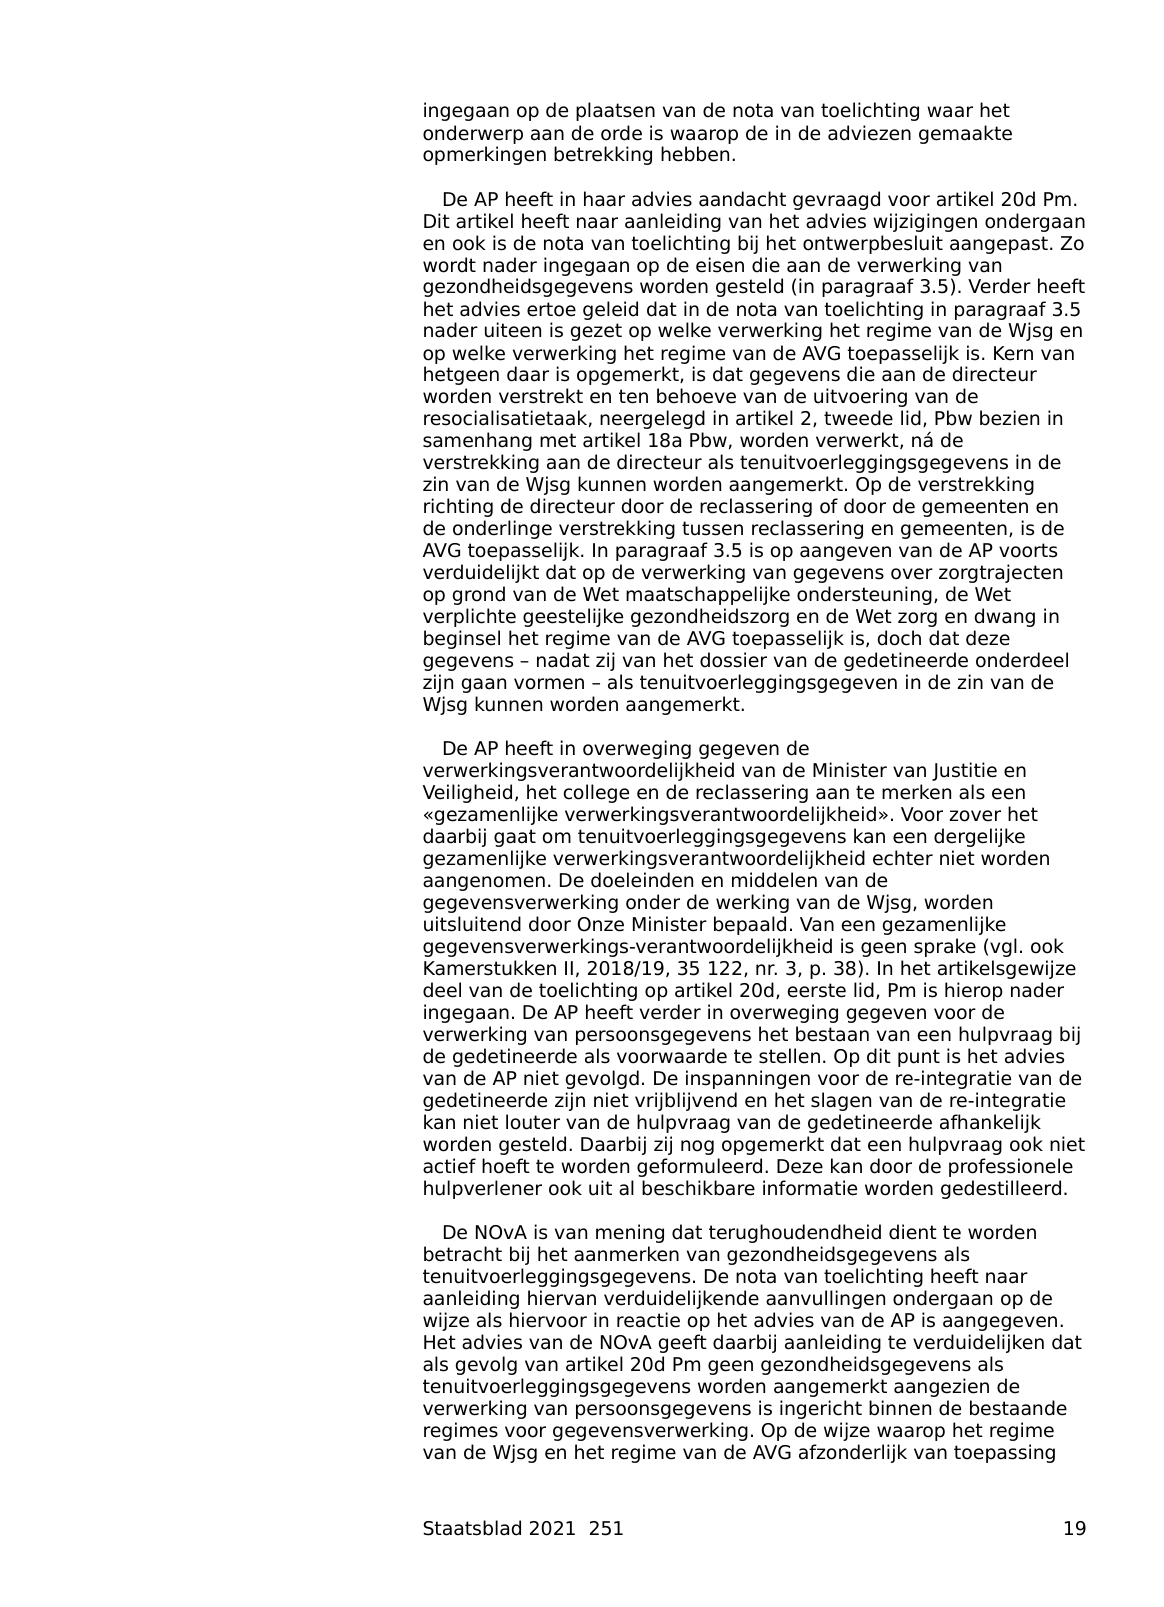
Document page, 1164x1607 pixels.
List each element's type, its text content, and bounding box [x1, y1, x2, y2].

text De NOvA is van mening dat terughoudendheid dient te worden betracht bij het aanmerken van gezondheidsgegevens als tenuitvoerleggingsgegevens. De nota van toelichting heeft naar aanleiding hiervan verduidelijkende aanvullingen ondergaan op de wijze als hiervoor in reactie op het advies van de AP is aangegeven. Het advies van de NOvA geeft daarbij aanleiding te verduidelijken dat als gevolg van artikel 20d Pm geen gezondheidsgegevens als tenuitvoerleggingsgegevens worden aangemerkt aangezien de verwerking van persoonsgegevens is ingericht binnen de bestaande regimes voor gegevensverwerking. Op de wijze waarop het regime van de Wjsg en het regime van de AVG afzonderlijk van toepassing [422, 1222, 1087, 1464]
text De AP heeft in overweging gegeven de verwerkingsverantwoordelijkheid van de Minister van Justitie en Veiligheid, het college en de reclassering aan te merken als een «gezamenlijke verwerkingsverantwoordelijkheid». Voor zover het daarbij gaat om tenuitvoerleggingsgegevens kan een dergelijke gezamenlijke verwerkingsverantwoordelijkheid echter niet worden aangenomen. De doeleinden en middelen van de gegevensverwerking onder de werking van de Wjsg, worden uitsluitend door Onze Minister bepaald. Van een gezamenlijke gegevensverwerkings-verantwoordelijkheid is geen sprake (vgl. ook Kamerstukken II, 2018/19, 35 122, nr. 3, p. 38). In het artikelsgewijze deel van de toelichting op artikel 20d, eerste lid, Pm is hierop nader ingegaan. De AP heeft verder in overweging gegeven voor de verwerking van persoonsgegevens het bestaan van een hulpvraag bij de gedetineerde als voorwaarde te stellen. Op dit punt is het advies van de AP niet gevolgd. De inspanningen voor de re-integratie van de gedetineerde zijn niet vrijblijvend en het slagen van de re-integratie kan niet louter van de hulpvraag van de gedetineerde afhankelijk worden gesteld. Daarbij zij nog opgemerkt dat een hulpvraag ook niet actief hoeft te worden geformuleerd. Deze kan door de professionele hulpverlener ook uit al beschikbare informatie worden gedestilleerd. [422, 738, 1087, 1200]
text De AP heeft in haar advies aandacht gevraagd voor artikel 20d Pm. Dit artikel heeft naar aanleiding van het advies wijzigingen ondergaan en ook is de nota van toelichting bij het ontwerpbesluit aangepast. Zo wordt nader ingegaan op de eisen die aan de verwerking van gezondheidsgegevens worden gesteld (in paragraaf 3.5). Verder heeft het advies ertoe geleid dat in de nota van toelichting in paragraaf 3.5 nader uiteen is gezet op welke verwerking het regime van de Wjsg en op welke verwerking het regime van de AVG toepasselijk is. Kern van hetgeen daar is opgemerkt, is dat gegevens die aan de directeur worden verstrekt en ten behoeve van de uitvoering van de resocialisatietaak, neergelegd in artikel 2, tweede lid, Pbw bezien in samenhang met artikel 18a Pbw, worden verwerkt, ná de verstrekking aan de directeur als tenuitvoerleggingsgegevens in de zin van de Wjsg kunnen worden aangemerkt. Op de verstrekking richting de directeur door de reclassering of door de gemeenten en de onderlinge verstrekking tussen reclassering en gemeenten, is de AVG toepasselijk. In paragraaf 3.5 is op aangeven van de AP voorts verduidelijkt dat op de verwerking van gegevens over zorgtrajecten op grond van de Wet maatschappelijke ondersteuning, de Wet verplichte geestelijke gezondheidszorg en de Wet zorg en dwang in beginsel het regime van de AVG toepasselijk is, doch dat deze gegevens – nadat zij van het dossier van de gedetineerde onderdeel zijn gaan vormen – als tenuitvoerleggingsgegeven in de zin van de Wjsg kunnen worden aangemerkt. [422, 188, 1087, 716]
text ingegaan op de plaatsen van de nota van toelichting waar het onderwerp aan de orde is waarop de in de adviezen gemaakte opmerkingen betrekking hebben. [422, 100, 1087, 166]
